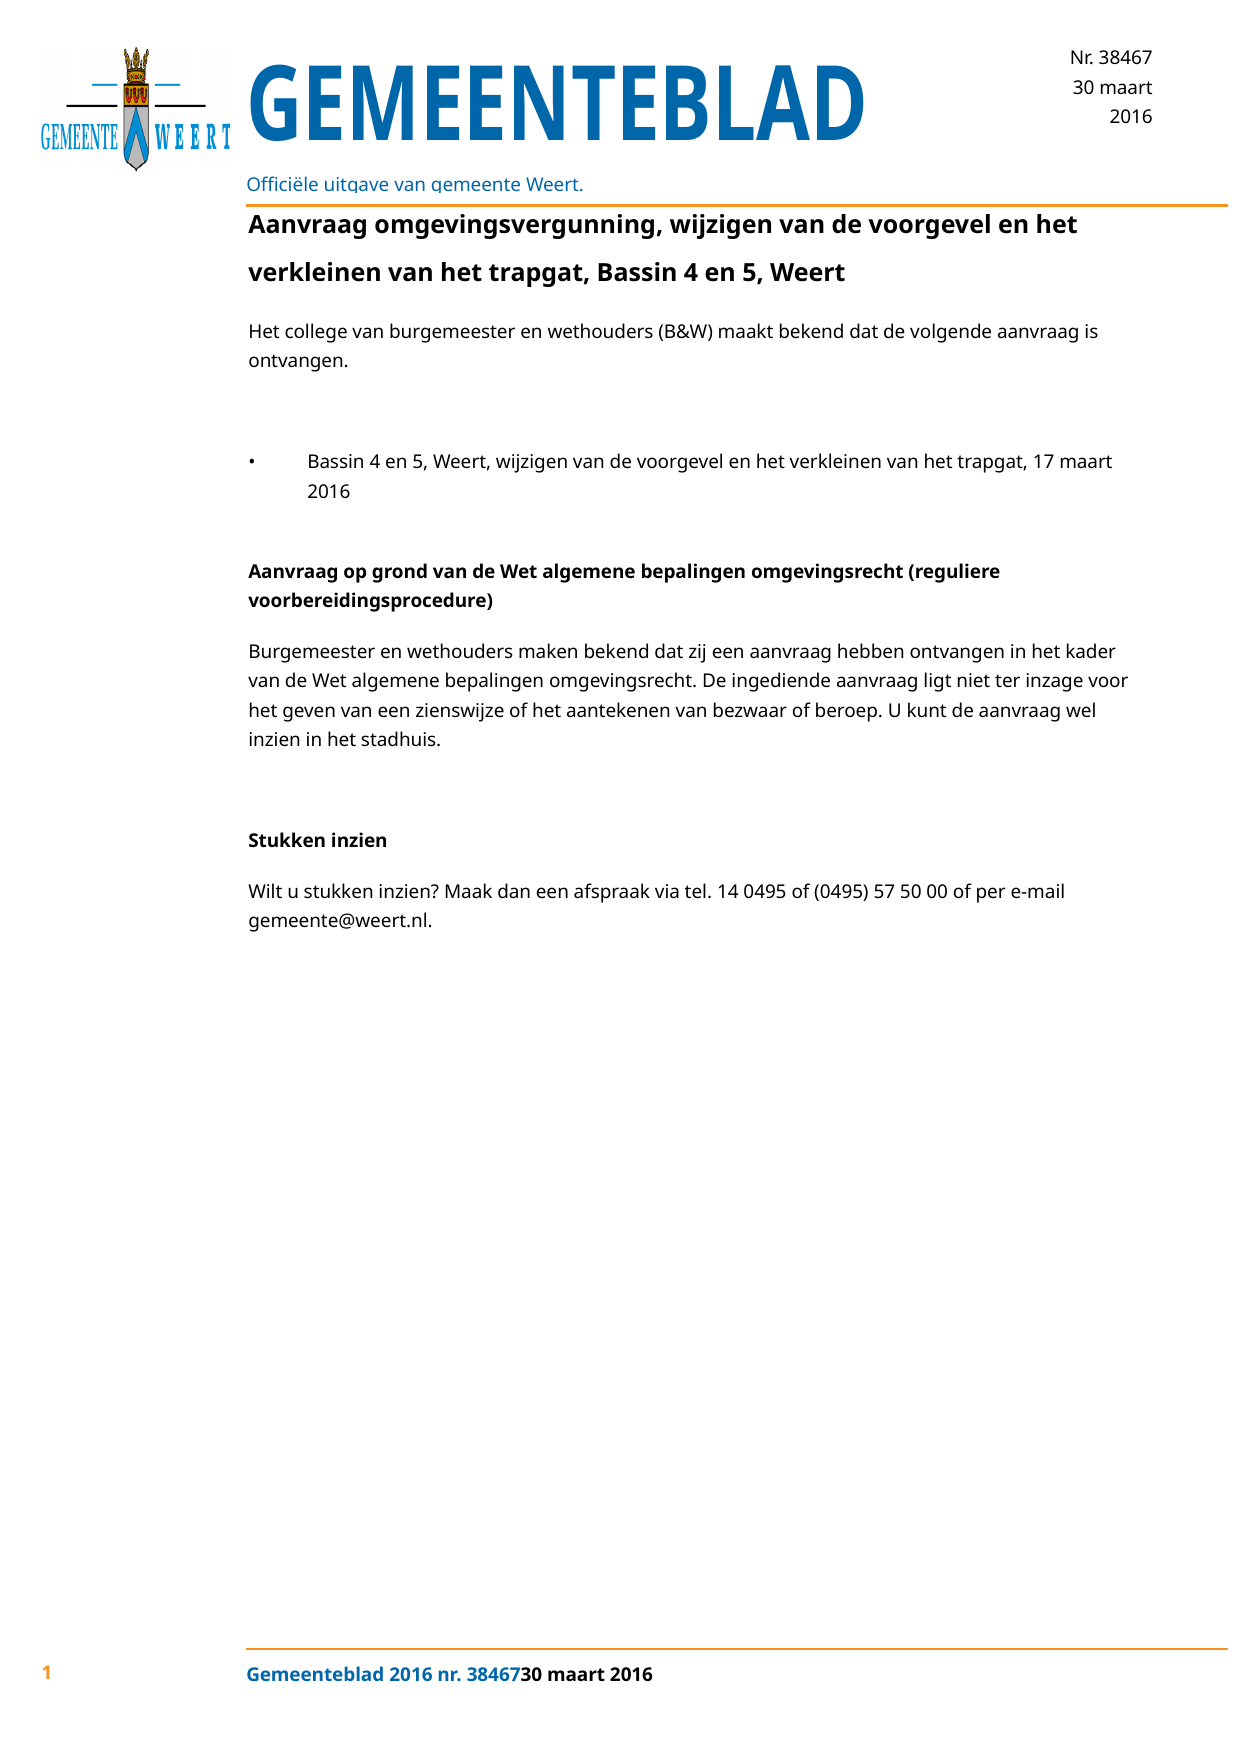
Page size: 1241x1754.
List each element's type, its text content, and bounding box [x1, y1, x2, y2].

text Aanvraag omgevingsvergunning, wijzigen van de voorgevel en het verkleinen van het trapgat, Bassin 4 en 5, Weert [248, 207, 1152, 288]
picture [41, 47, 231, 172]
text Het college van burgemeester en wethouders (B&W) maakt bekend dat de volgende aanvraag is ontvangen. [248, 318, 1152, 373]
text Aanvraag op grond van de Wet algemene bepalingen omgevingsrecht (reguliere voorbereidingsprocedure) [248, 558, 1152, 613]
text Wilt u stukken inzien? Maak dan een afspraak via tel. 14 0495 of (0495) 57 50 00 of per e-mail gemeente@weert.nl. [248, 878, 1152, 933]
text Burgemeester en wethouders maken bekend dat zij een aanvraag hebben ontvangen in het kader van de Wet algemene bepalingen omgevingsrecht. De ingediende aanvraag ligt niet ter inzage voor het geven van een zienswijze of het aantekenen van bezwaar of beroep. U kunt de aanvraag wel inzien in het stadhuis. [248, 638, 1152, 752]
list Bassin 4 en 5, Weert, wijzigen van de voorgevel en het verkleinen van het trapgat, 17 maart 2016 [248, 448, 1152, 504]
text Stukken inzien [248, 827, 1152, 853]
